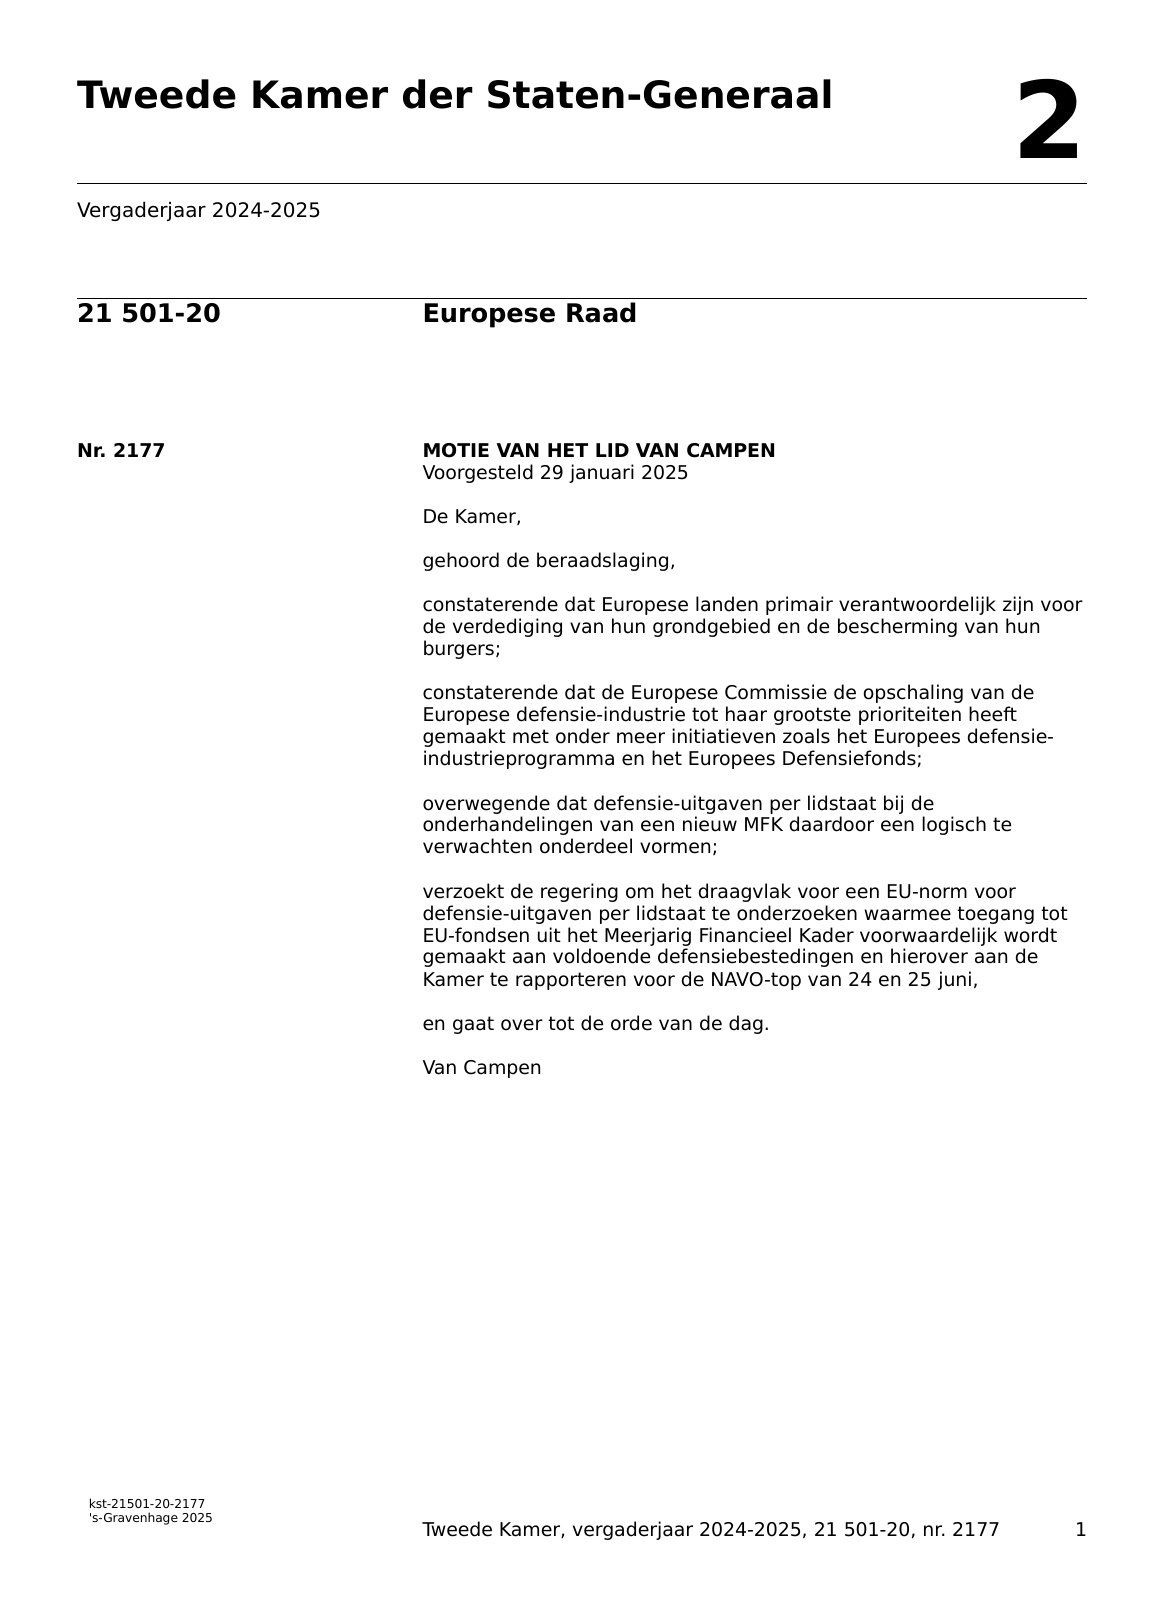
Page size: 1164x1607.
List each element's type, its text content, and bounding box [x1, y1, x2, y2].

text constaterende dat de Europese Commissie de opschaling van de Europese defensie-industrie tot haar grootste prioriteiten heeft gemaakt met onder meer initiatieven zoals het Europees defensie-industrieprogramma en het Europees Defensiefonds; [422, 682, 1087, 770]
text verzoekt de regering om het draagvlak voor een EU-norm voor defensie-uitgaven per lidstaat te onderzoeken waarmee toegang tot EU-fondsen uit het Meerjarig Financieel Kader voorwaardelijk wordt gemaakt aan voldoende defensiebestedingen en hierover aan de Kamer te rapporteren voor de NAVO-top van 24 en 25 juni, [422, 881, 1087, 990]
text 's-Gravenhage 2025 [88, 1511, 323, 1525]
text constaterende dat Europese landen primair verantwoordelijk zijn voor de verdediging van hun grondgebied en de bescherming van hun burgers; [422, 594, 1087, 660]
text Van Campen [422, 1057, 1087, 1079]
text kst-21501-20-2177 [88, 1497, 323, 1511]
subtitle 21 501-20 Europese Raad [77, 299, 1087, 329]
table_header 2 [886, 59, 1087, 183]
text De Kamer, [422, 506, 1087, 528]
table_cell Vergaderjaar 2024-2025 [77, 184, 1087, 298]
text gehoord de beraadslaging, [422, 550, 1087, 572]
text en gaat over tot de orde van de dag. [422, 1013, 1087, 1034]
text overwegende dat defensie-uitgaven per lidstaat bij de onderhandelingen van een nieuw MFK daardoor een logisch te verwachten onderdeel vormen; [422, 792, 1087, 858]
subtitle Nr. 2177 MOTIE VAN HET LID VAN CAMPEN [77, 440, 1087, 462]
text Voorgesteld 29 januari 2025 [422, 462, 1087, 484]
table_header Tweede Kamer der Staten-Generaal [77, 59, 886, 183]
